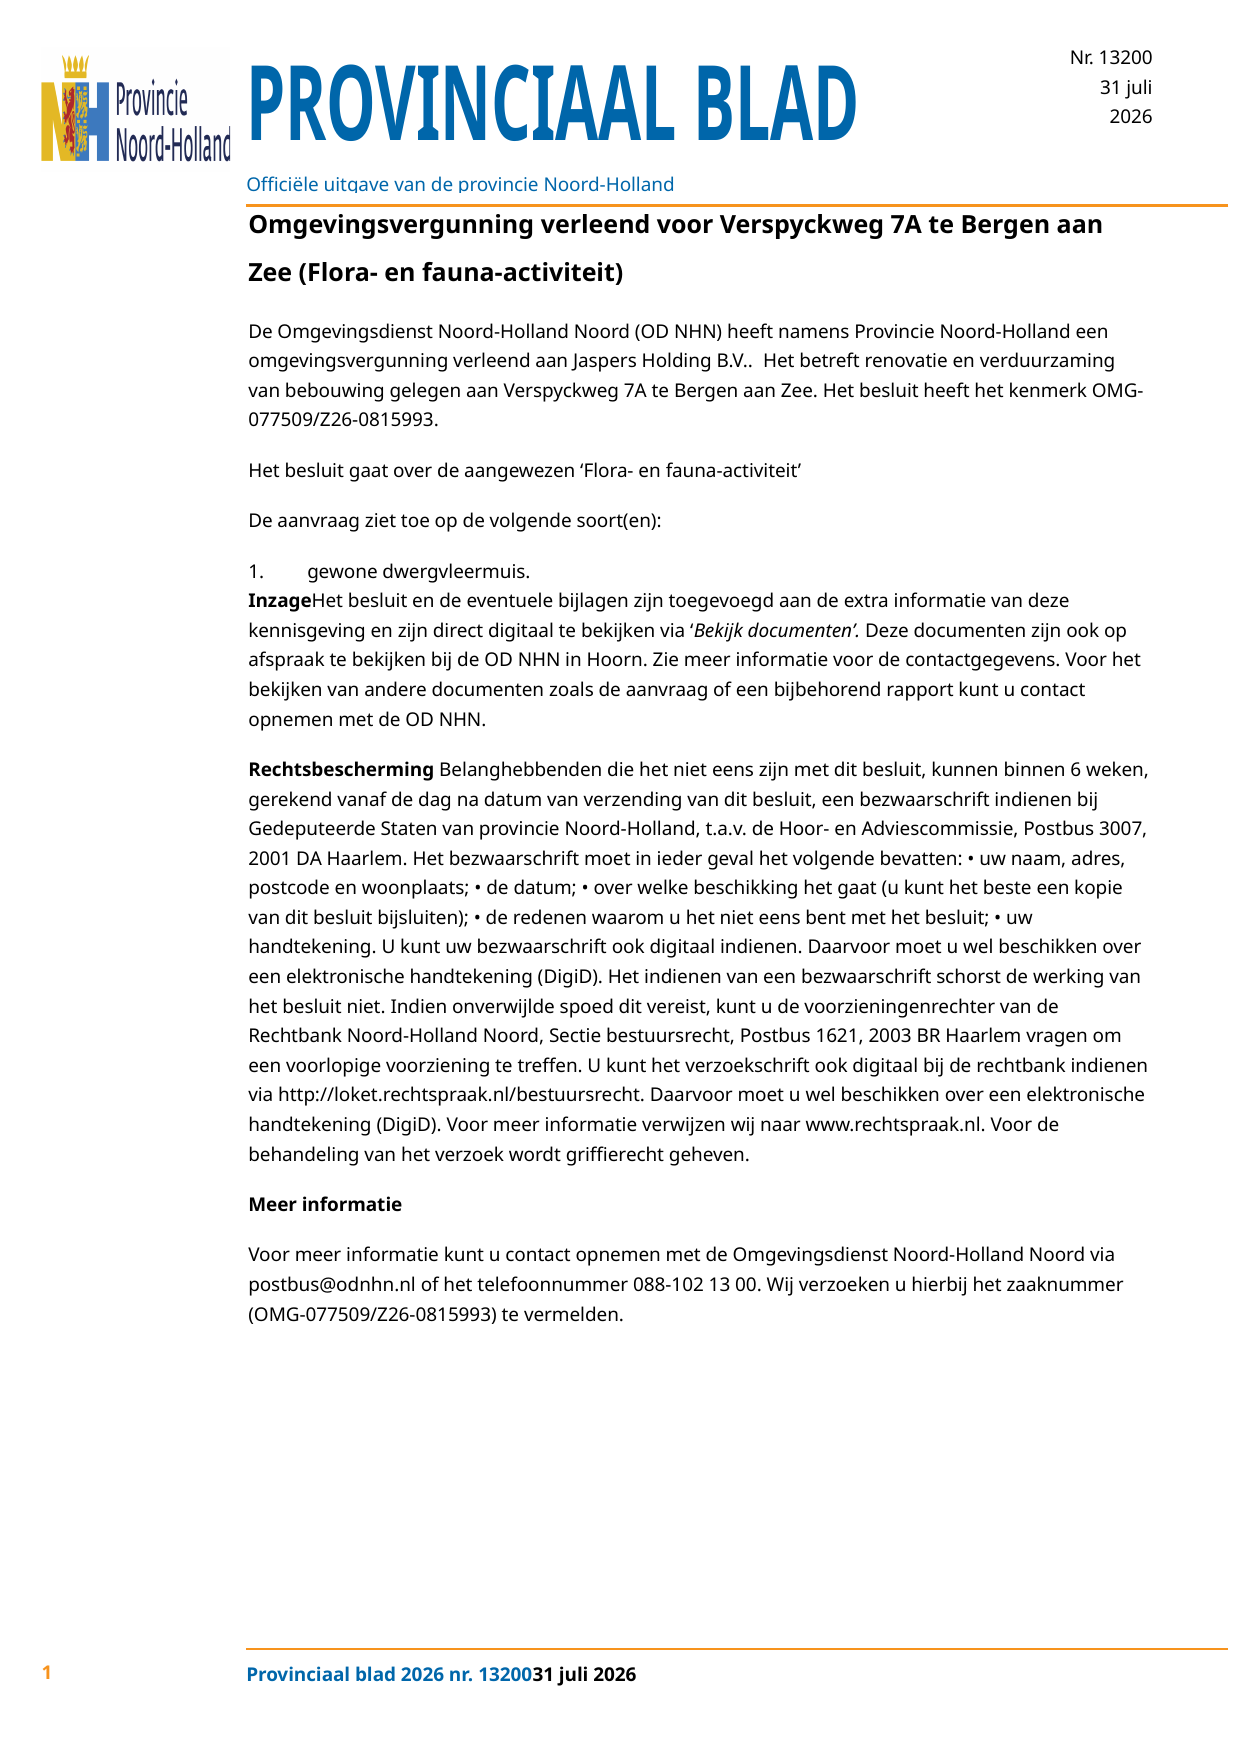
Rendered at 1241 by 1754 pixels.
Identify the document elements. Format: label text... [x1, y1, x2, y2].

list gewone dwergvleermuis. [248, 558, 1152, 584]
text Rechtsbescherming Belanghebbenden die het niet eens zijn met dit besluit, kunnen binnen 6 weken, gerekend vanaf de dag na datum van verzending van dit besluit, een bezwaarschrift indienen bij Gedeputeerde Staten van provincie Noord-Holland, t.a.v. de Hoor- en Adviescommissie, Postbus 3007, 2001 DA Haarlem. Het bezwaarschrift moet in ieder geval het volgende bevatten: • uw naam, adres, postcode en woonplaats; • de datum; • over welke beschikking het gaat (u kunt het beste een kopie van dit besluit bijsluiten); • de redenen waarom u het niet eens bent met het besluit; • uw handtekening. U kunt uw bezwaarschrift ook digitaal indienen. Daarvoor moet u wel beschikken over een elektronische handtekening (DigiD). Het indienen van een bezwaarschrift schorst de werking van het besluit niet. Indien onverwijlde spoed dit vereist, kunt u de voorzieningenrechter van de Rechtbank Noord-Holland Noord, Sectie bestuursrecht, Postbus 1621, 2003 BR Haarlem vragen om een voorlopige voorziening te treffen. U kunt het verzoekschrift ook digitaal bij de rechtbank indienen via http://loket.rechtspraak.nl/bestuursrecht. Daarvoor moet u wel beschikken over een elektronische handtekening (DigiD). Voor meer informatie verwijzen wij naar www.rechtspraak.nl. Voor de behandeling van het verzoek wordt griffierecht geheven. [248, 756, 1152, 1167]
text InzageHet besluit en de eventuele bijlagen zijn toegevoegd aan de extra informatie van deze kennisgeving en zijn direct digitaal te bekijken via ‘Bekijk documenten’. Deze documenten zijn ook op afspraak te bekijken bij de OD NHN in Hoorn. Zie meer informatie voor de contactgegevens. Voor het bekijken van andere documenten zoals de aanvraag of een bijbehorend rapport kunt u contact opnemen met de OD NHN. [248, 587, 1152, 732]
text Meer informatie [248, 1191, 1152, 1217]
text De aanvraag ziet toe op de volgende soort(en): [248, 507, 1152, 533]
text De Omgevingsdienst Noord-Holland Noord (OD NHN) heeft namens Provincie Noord-Holland een omgevingsvergunning verleend aan Jaspers Holding B.V.. Het betreft renovatie en verduurzaming van bebouwing gelegen aan Verspyckweg 7A te Bergen aan Zee. Het besluit heeft het kenmerk OMG-077509/Z26-0815993. [248, 318, 1152, 432]
text Het besluit gaat over de aangewezen ‘Flora- en fauna-activiteit’ [248, 457, 1152, 483]
picture [41, 47, 231, 172]
text Omgevingsvergunning verleend voor Verspyckweg 7A te Bergen aan Zee (Flora- en fauna-activiteit) [248, 207, 1152, 288]
text Voor meer informatie kunt u contact opnemen met de Omgevingsdienst Noord-Holland Noord via postbus@odnhn.nl of het telefoonnummer 088-102 13 00. Wij verzoeken u hierbij het zaaknummer (OMG-077509/Z26-0815993) te vermelden. [248, 1242, 1152, 1327]
